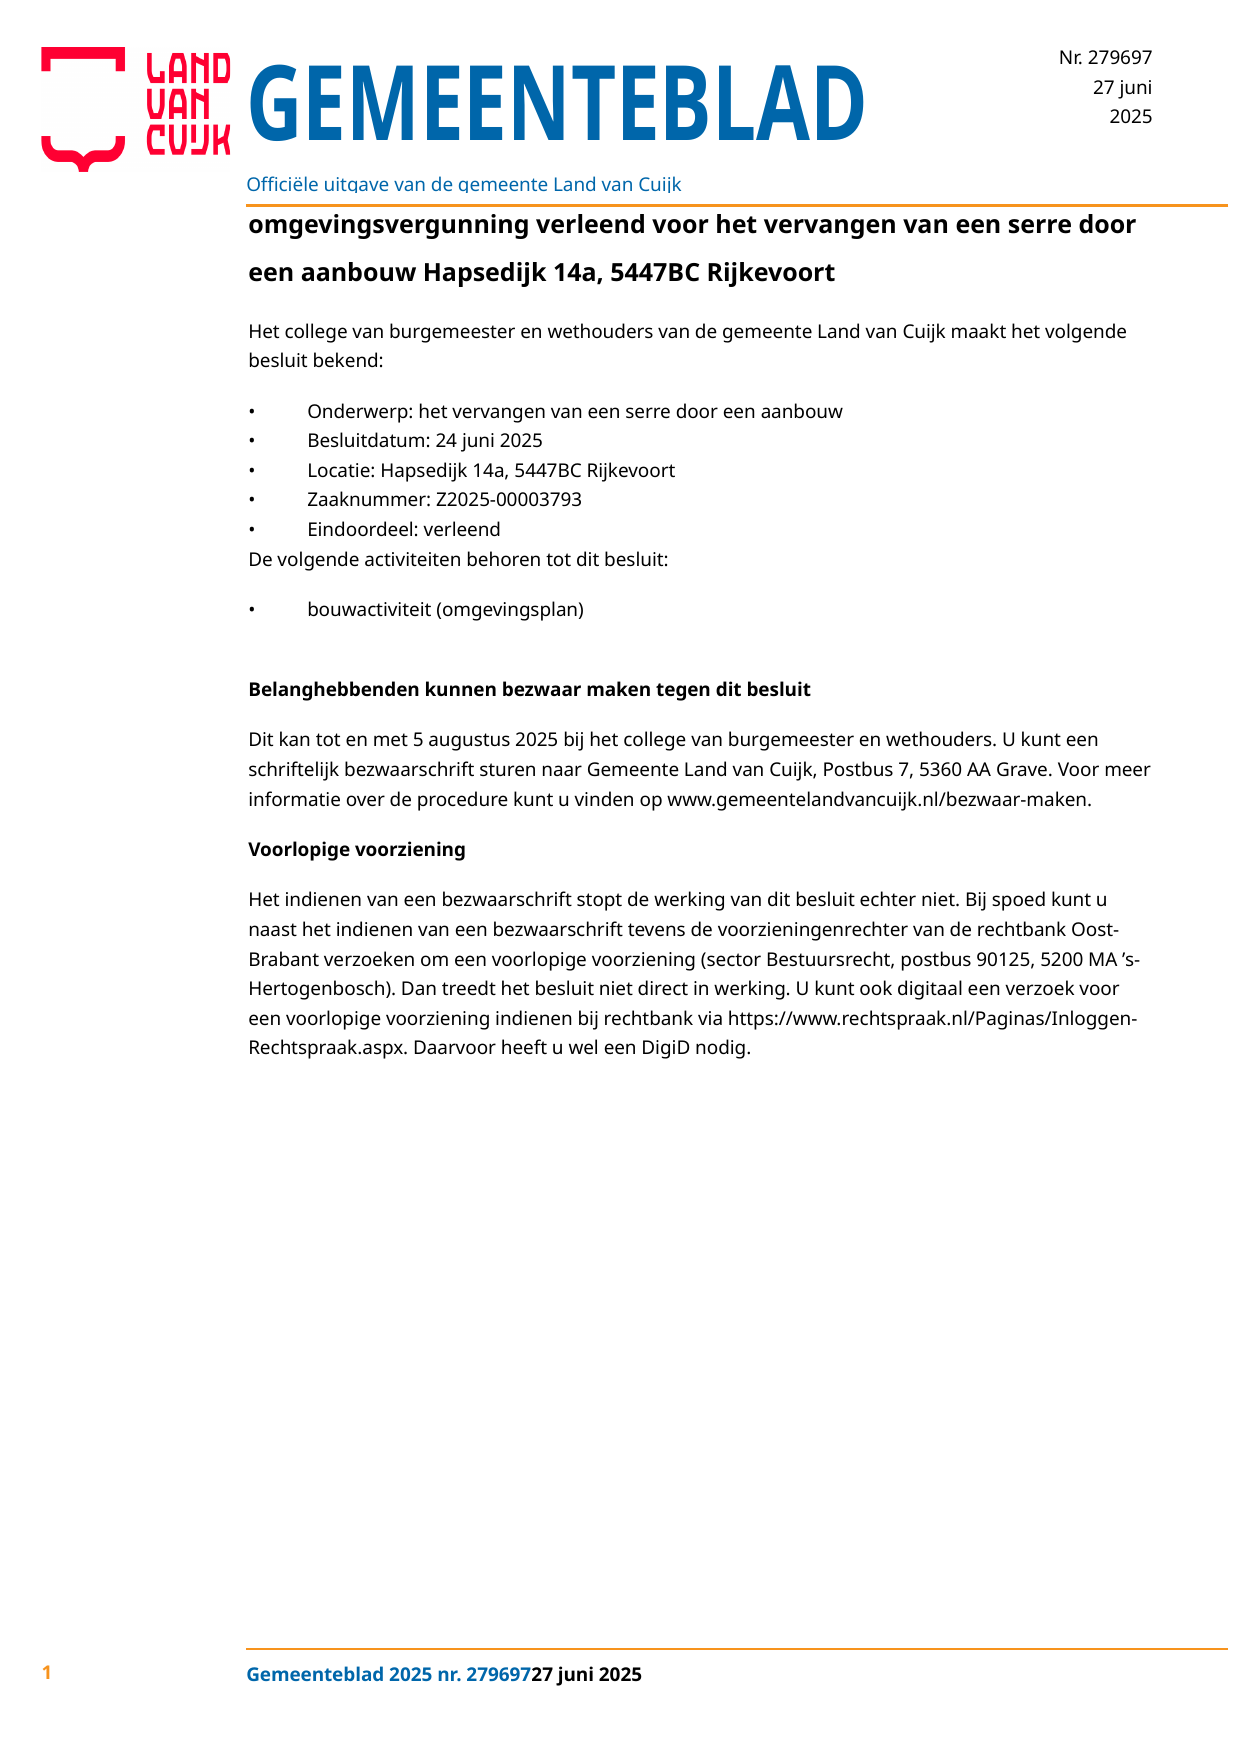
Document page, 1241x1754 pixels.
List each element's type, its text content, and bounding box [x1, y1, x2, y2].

list Eindoordeel: verleend [248, 516, 1152, 542]
text Dit kan tot en met 5 augustus 2025 bij het college van burgemeester en wethouders. U kunt een schriftelijk bezwaarschrift sturen naar Gemeente Land van Cuijk, Postbus 7, 5360 AA Grave. Voor meer informatie over de procedure kunt u vinden op www.gemeentelandvancuijk.nl/bezwaar-maken. [248, 727, 1152, 812]
text omgevingsvergunning verleend voor het vervangen van een serre door een aanbouw Hapsedijk 14a, 5447BC Rijkevoort [248, 207, 1152, 288]
list Besluitdatum: 24 juni 2025 [248, 427, 1152, 453]
list Onderwerp: het vervangen van een serre door een aanbouw [248, 398, 1152, 424]
list Zaaknummer: Z2025-00003793 [248, 487, 1152, 512]
text Voorlopige voorziening [248, 836, 1152, 862]
text Het indienen van een bezwaarschrift stopt de werking van dit besluit echter niet. Bij spoed kunt u naast het indienen van een bezwaarschrift tevens de voorzieningenrechter van de rechtbank Oost-Brabant verzoeken om een voorlopige voorziening (sector Bestuursrecht, postbus 90125, 5200 MA ’s-Hertogenbosch). Dan treedt het besluit niet direct in werking. U kunt ook digitaal een verzoek voor een voorlopige voorziening indienen bij rechtbank via https://www.rechtspraak.nl/Paginas/Inloggen-Rechtspraak.aspx. Daarvoor heeft u wel een DigiD nodig. [248, 887, 1152, 1060]
text De volgende activiteiten behoren tot dit besluit: [248, 546, 1152, 572]
text Belanghebbenden kunnen bezwaar maken tegen dit besluit [248, 676, 1152, 702]
picture [41, 47, 231, 172]
text Het college van burgemeester en wethouders van de gemeente Land van Cuijk maakt het volgende besluit bekend: [248, 318, 1152, 373]
list Locatie: Hapsedijk 14a, 5447BC Rijkevoort [248, 457, 1152, 483]
list bouwactiviteit (omgevingsplan) [248, 596, 1152, 622]
